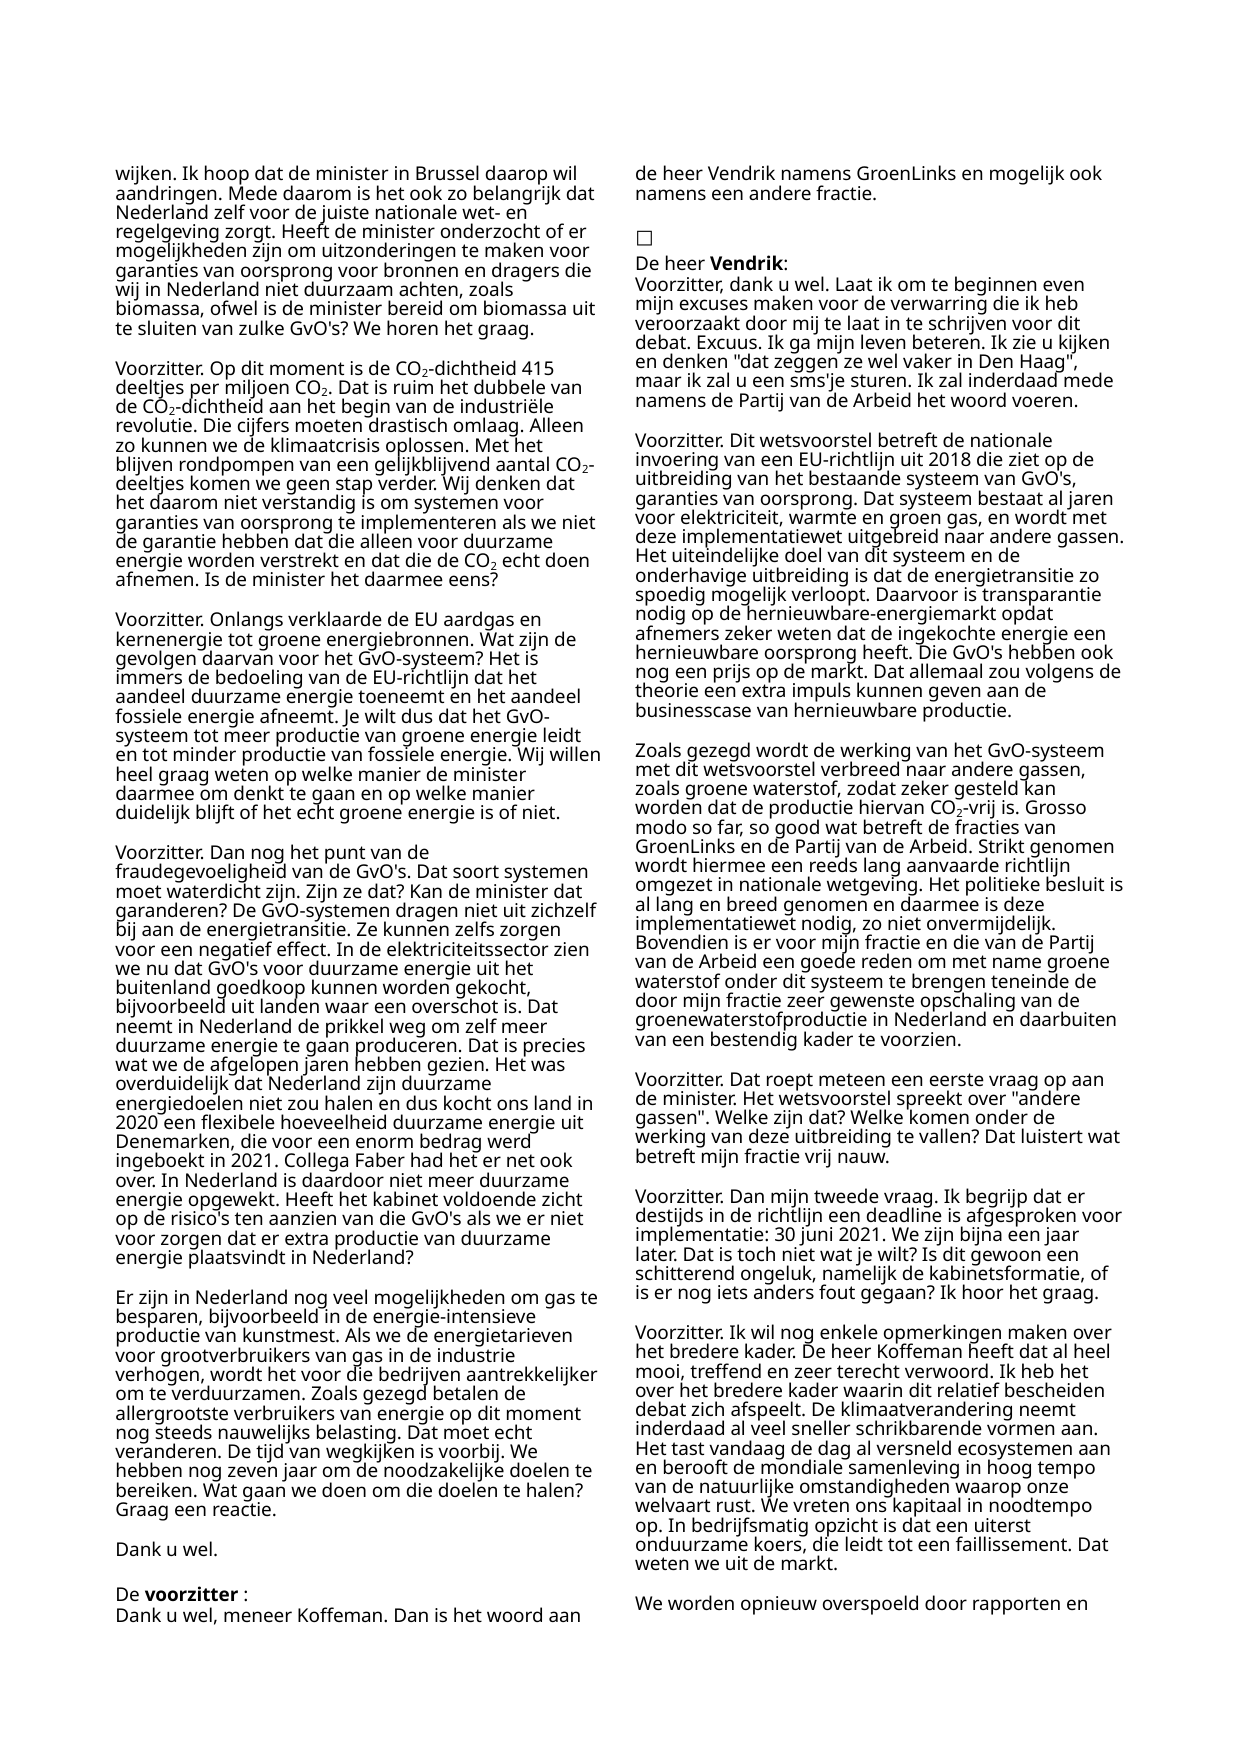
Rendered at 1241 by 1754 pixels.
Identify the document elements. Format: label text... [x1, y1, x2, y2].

text ⬜ [635, 225, 1125, 250]
text De voorzitter : [115, 1581, 605, 1607]
text wijken. Ik hoop dat de minister in Brussel daarop wil aandringen. Mede daarom is het ook zo belangrijk dat Nederland zelf voor de juiste nationale wet- en regelgeving zorgt. Heeft de minister onderzocht of er mogelijkheden zijn om uitzonderingen te maken voor garanties van oorsprong voor bronnen en dragers die wij in Nederland niet duurzaam achten, zoals biomassa, ofwel is de minister bereid om biomassa uit te sluiten van zulke GvO's? We horen het graag. [115, 165, 605, 339]
text Voorzitter. Dan nog het punt van de fraudegevoeligheid van de GvO's. Dat soort systemen moet waterdicht zijn. Zijn ze dat? Kan de minister dat garanderen? De GvO-systemen dragen niet uit zichzelf bij aan de energietransitie. Ze kunnen zelfs zorgen voor een negatief effect. In de elektriciteitssector zien we nu dat GvO's voor duurzame energie uit het buitenland goedkoop kunnen worden gekocht, bijvoorbeeld uit landen waar een overschot is. Dat neemt in Nederland de prikkel weg om zelf meer duurzame energie te gaan produceren. Dat is precies wat we de afgelopen jaren hebben gezien. Het was overduidelijk dat Nederland zijn duurzame energiedoelen niet zou halen en dus kocht ons land in 2020 een flexibele hoeveelheid duurzame energie uit Denemarken, die voor een enorm bedrag werd ingeboekt in 2021. Collega Faber had het er net ook over. In Nederland is daardoor niet meer duurzame energie opgewekt. Heeft het kabinet voldoende zicht op de risico's ten aanzien van die GvO's als we er niet voor zorgen dat er extra productie van duurzame energie plaatsvindt in Nederland? [115, 844, 605, 1268]
text Dank u wel. [115, 1541, 605, 1560]
text Dank u wel, meneer Koffeman. Dan is het woord aan [115, 1607, 605, 1626]
text Voorzitter. Ik wil nog enkele opmerkingen maken over het bredere kader. De heer Koffeman heeft dat al heel mooi, treffend en zeer terecht verwoord. Ik heb het over het bredere kader waarin dit relatief bescheiden debat zich afspeelt. De klimaatverandering neemt inderdaad al veel sneller schrikbarende vormen aan. Het tast vandaag de dag al versneld ecosystemen aan en berooft de mondiale samenleving in hoog tempo van de natuurlijke omstandigheden waarop onze welvaart rust. We vreten ons kapitaal in noodtempo op. In bedrijfsmatig opzicht is dat een uiterst onduurzame koers, die leidt tot een faillissement. Dat weten we uit de markt. [635, 1324, 1125, 1574]
text Voorzitter. Op dit moment is de CO2-dichtheid 415 deeltjes per miljoen CO2. Dat is ruim het dubbele van de CO2-dichtheid aan het begin van de industriële revolutie. Die cijfers moeten drastisch omlaag. Alleen zo kunnen we de klimaatcrisis oplossen. Met het blijven rondpompen van een gelijkblijvend aantal CO2-deeltjes komen we geen stap verder. Wij denken dat het daarom niet verstandig is om systemen voor garanties van oorsprong te implementeren als we niet de garantie hebben dat die alleen voor duurzame energie worden verstrekt en dat die de CO2 echt doen afnemen. Is de minister het daarmee eens? [115, 359, 605, 591]
text Voorzitter. Onlangs verklaarde de EU aardgas en kernenergie tot groene energiebronnen. Wat zijn de gevolgen daarvan voor het GvO-systeem? Het is immers de bedoeling van de EU-richtlijn dat het aandeel duurzame energie toeneemt en het aandeel fossiele energie afneemt. Je wilt dus dat het GvO-systeem tot meer productie van groene energie leidt en tot minder productie van fossiele energie. Wij willen heel graag weten op welke manier de minister daarmee om denkt te gaan en op welke manier duidelijk blijft of het echt groene energie is of niet. [115, 611, 605, 823]
text Zoals gezegd wordt de werking van het GvO-systeem met dit wetsvoorstel verbreed naar andere gassen, zoals groene waterstof, zodat zeker gesteld kan worden dat de productie hiervan CO2-vrij is. Grosso modo so far, so good wat betreft de fracties van GroenLinks en de Partij van de Arbeid. Strikt genomen wordt hiermee een reeds lang aanvaarde richtlijn omgezet in nationale wetgeving. Het politieke besluit is al lang en breed genomen en daarmee is deze implementatiewet nodig, zo niet onvermijdelijk. Bovendien is er voor mijn fractie en die van de Partij van de Arbeid een goede reden om met name groene waterstof onder dit systeem te brengen teneinde de door mijn fractie zeer gewenste opschaling van de groenewaterstofproductie in Nederland en daarbuiten van een bestendig kader te voorzien. [635, 742, 1125, 1050]
text De heer Vendrik: [635, 250, 1125, 276]
text Voorzitter. Dan mijn tweede vraag. Ik begrijp dat er destijds in de richtlijn een deadline is afgesproken voor implementatie: 30 juni 2021. We zijn bijna een jaar later. Dat is toch niet wat je wilt? Is dit gewoon een schitterend ongeluk, namelijk de kabinetsformatie, of is er nog iets anders fout gegaan? Ik hoor het graag. [635, 1188, 1125, 1303]
text Voorzitter. Dat roept meteen een eerste vraag op aan de minister. Het wetsvoorstel spreekt over "andere gassen". Welke zijn dat? Welke komen onder de werking van deze uitbreiding te vallen? Dat luistert wat betreft mijn fractie vrij nauw. [635, 1071, 1125, 1167]
text Voorzitter. Dit wetsvoorstel betreft de nationale invoering van een EU-richtlijn uit 2018 die ziet op de uitbreiding van het bestaande systeem van GvO's, garanties van oorsprong. Dat systeem bestaat al jaren voor elektriciteit, warmte en groen gas, en wordt met deze implementatiewet uitgebreid naar andere gassen. Het uiteindelijke doel van dit systeem en de onderhavige uitbreiding is dat de energietransitie zo spoedig mogelijk verloopt. Daarvoor is transparantie nodig op de hernieuwbare-energiemarkt opdat afnemers zeker weten dat de ingekochte energie een hernieuwbare oorsprong heeft. Die GvO's hebben ook nog een prijs op de markt. Dat allemaal zou volgens de theorie een extra impuls kunnen geven aan de businesscase van hernieuwbare productie. [635, 432, 1125, 721]
text Voorzitter, dank u wel. Laat ik om te beginnen even mijn excuses maken voor de verwarring die ik heb veroorzaakt door mij te laat in te schrijven voor dit debat. Excuus. Ik ga mijn leven beteren. Ik zie u kijken en denken "dat zeggen ze wel vaker in Den Haag", maar ik zal u een sms'je sturen. Ik zal inderdaad mede namens de Partij van de Arbeid het woord voeren. [635, 276, 1125, 411]
text Er zijn in Nederland nog veel mogelijkheden om gas te besparen, bijvoorbeeld in de energie-intensieve productie van kunstmest. Als we de energietarieven voor grootverbruikers van gas in de industrie verhogen, wordt het voor die bedrijven aantrekkelijker om te verduurzamen. Zoals gezegd betalen de allergrootste verbruikers van energie op dit moment nog steeds nauwelijks belasting. Dat moet echt veranderen. De tijd van wegkijken is voorbij. We hebben nog zeven jaar om de noodzakelijke doelen te bereiken. Wat gaan we doen om die doelen te halen? Graag een reactie. [115, 1289, 605, 1520]
text de heer Vendrik namens GroenLinks en mogelijk ook namens een andere fractie. [635, 165, 1125, 204]
text We worden opnieuw overspoeld door rapporten en [635, 1595, 1125, 1614]
